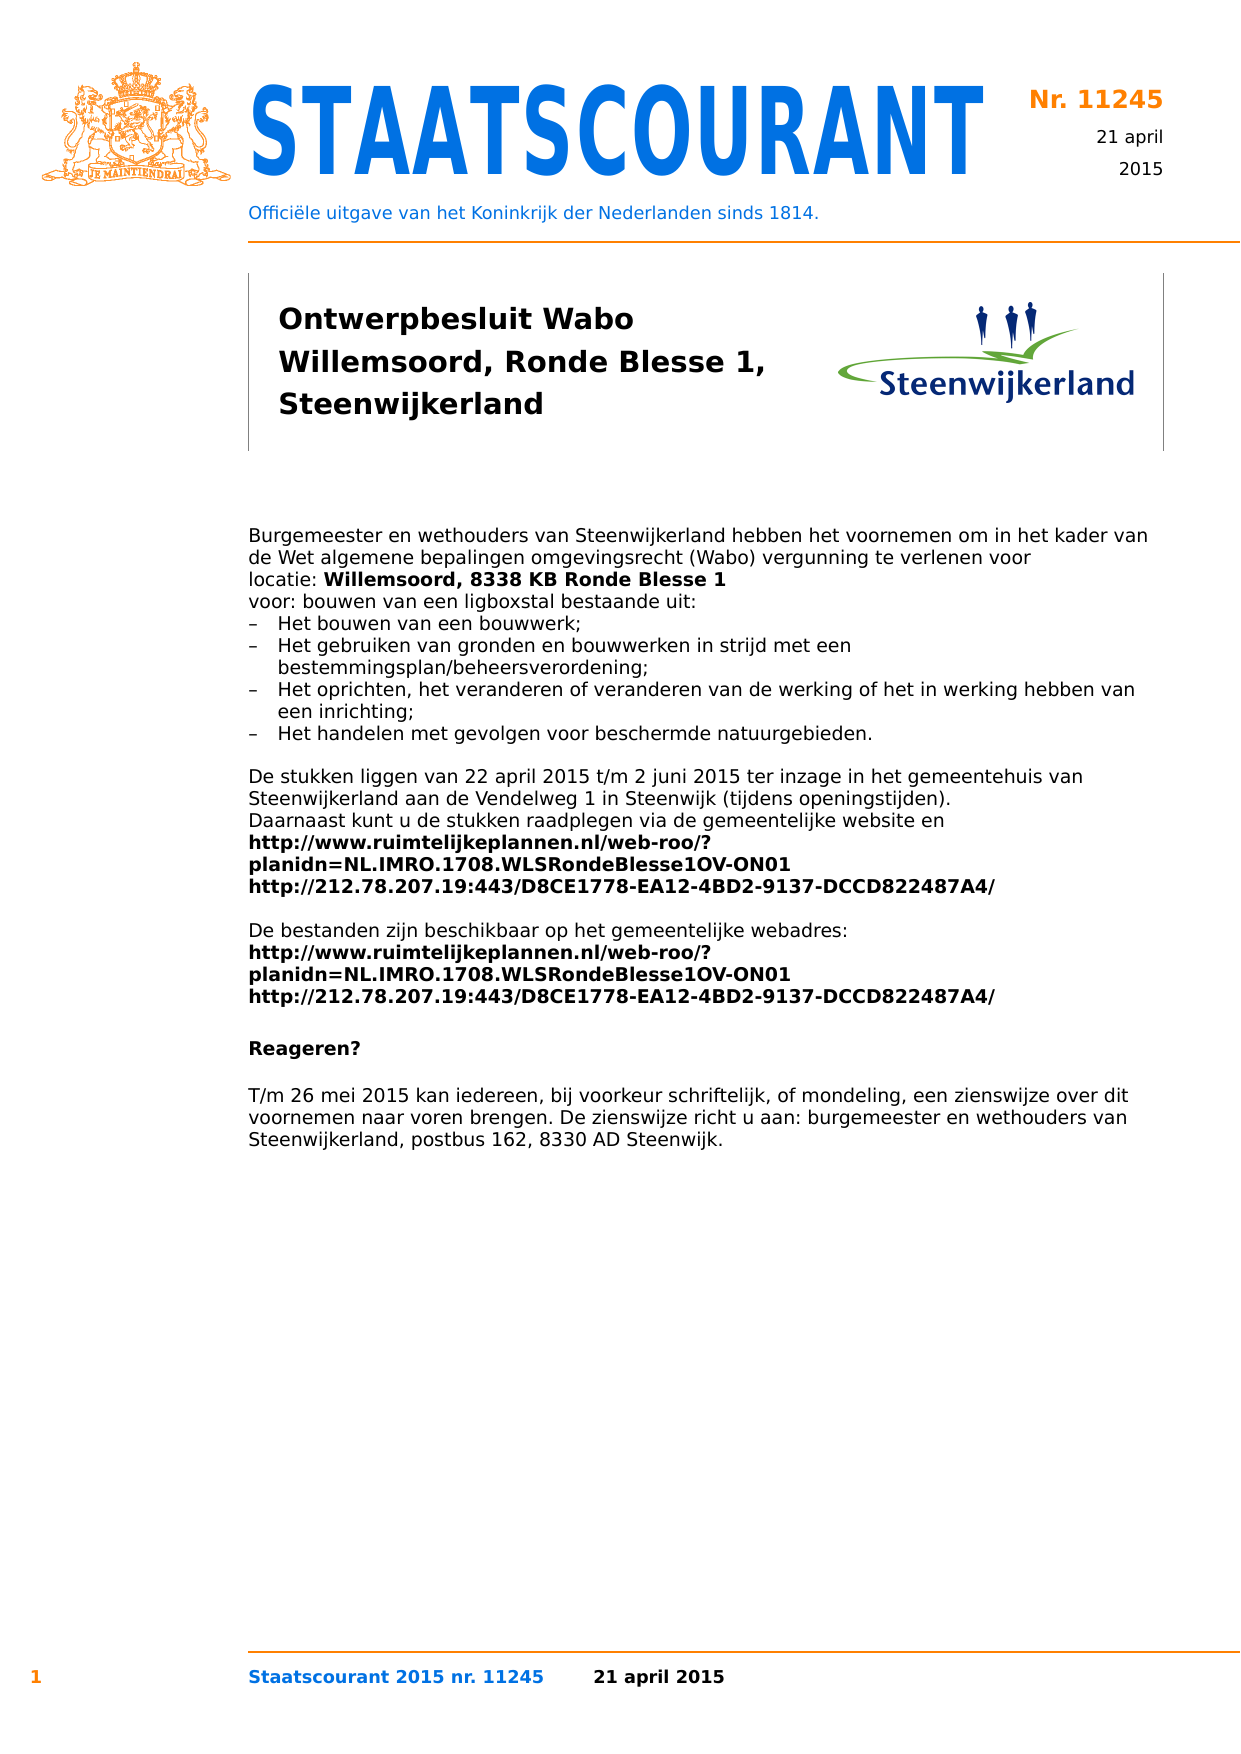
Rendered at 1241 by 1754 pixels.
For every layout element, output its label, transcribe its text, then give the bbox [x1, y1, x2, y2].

text voor: bouwen van een ligboxstal bestaande uit: [248, 591, 1163, 613]
table_cell 2015 [998, 153, 1240, 203]
subtitle Ontwerpbesluit Wabo Willemsoord, Ronde Blesse 1, Steenwijkerland [249, 273, 1163, 451]
text De bestanden zijn beschikbaar op het gemeentelijke webadres: [248, 920, 1163, 942]
text – Het gebruiken van gronden en bouwwerken in strijd met een bestemmingsplan/beheersverordening; [248, 634, 1163, 678]
text De stukken liggen van 22 april 2015 t/m 2 juni 2015 ter inzage in het gemeentehuis van Steenwijkerland aan de Vendelweg 1 in Steenwijk (tijdens openingstijden). [248, 766, 1163, 810]
table_header STAATSCOURANT [248, 62, 998, 203]
text – Het handelen met gevolgen voor beschermde natuurgebieden. [248, 722, 1163, 744]
table_cell Officiële uitgave van het Koninkrijk der Nederlanden sinds 1814. [248, 203, 1240, 241]
text http://www.ruimtelijkeplannen.nl/web-roo/?planidn=NL.IMRO.1708.WLSRondeBlesse1OV-ON01 [248, 942, 1163, 986]
picture [838, 302, 1134, 403]
subtitle Reageren? [248, 1038, 1163, 1060]
table_cell 21 april [998, 121, 1240, 153]
text Daarnaast kunt u de stukken raadplegen via de gemeentelijke website en http://www.ruimtelijkeplannen.nl/web-roo/?planidn=NL.IMRO.1708.WLSRondeBlesse1OV-ON01 [248, 810, 1163, 876]
table_header [25, 62, 248, 241]
text – Het bouwen van een bouwwerk; [248, 613, 1163, 634]
text http://212.78.207.19:443/D8CE1778-EA12-4BD2-9137-DCCD822487A4/ [248, 986, 1163, 1008]
table_header Nr. 11245 [998, 62, 1240, 121]
text Burgemeester en wethouders van Steenwijkerland hebben het voornemen om in het kader van de Wet algemene bepalingen omgevingsrecht (Wabo) vergunning te verlenen voor [248, 525, 1163, 569]
text locatie: Willemsoord, 8338 KB Ronde Blesse 1 [248, 569, 1163, 591]
text http://212.78.207.19:443/D8CE1778-EA12-4BD2-9137-DCCD822487A4/ [248, 876, 1163, 898]
text – Het oprichten, het veranderen of veranderen van de werking of het in werking hebben van een inrichting; [248, 678, 1163, 722]
picture [41, 62, 231, 186]
text T/m 26 mei 2015 kan iedereen, bij voorkeur schriftelijk, of mondeling, een zienswijze over dit voornemen naar voren brengen. De zienswijze richt u aan: burgemeester en wethouders van Steenwijkerland, postbus 162, 8330 AD Steenwijk. [248, 1085, 1163, 1151]
